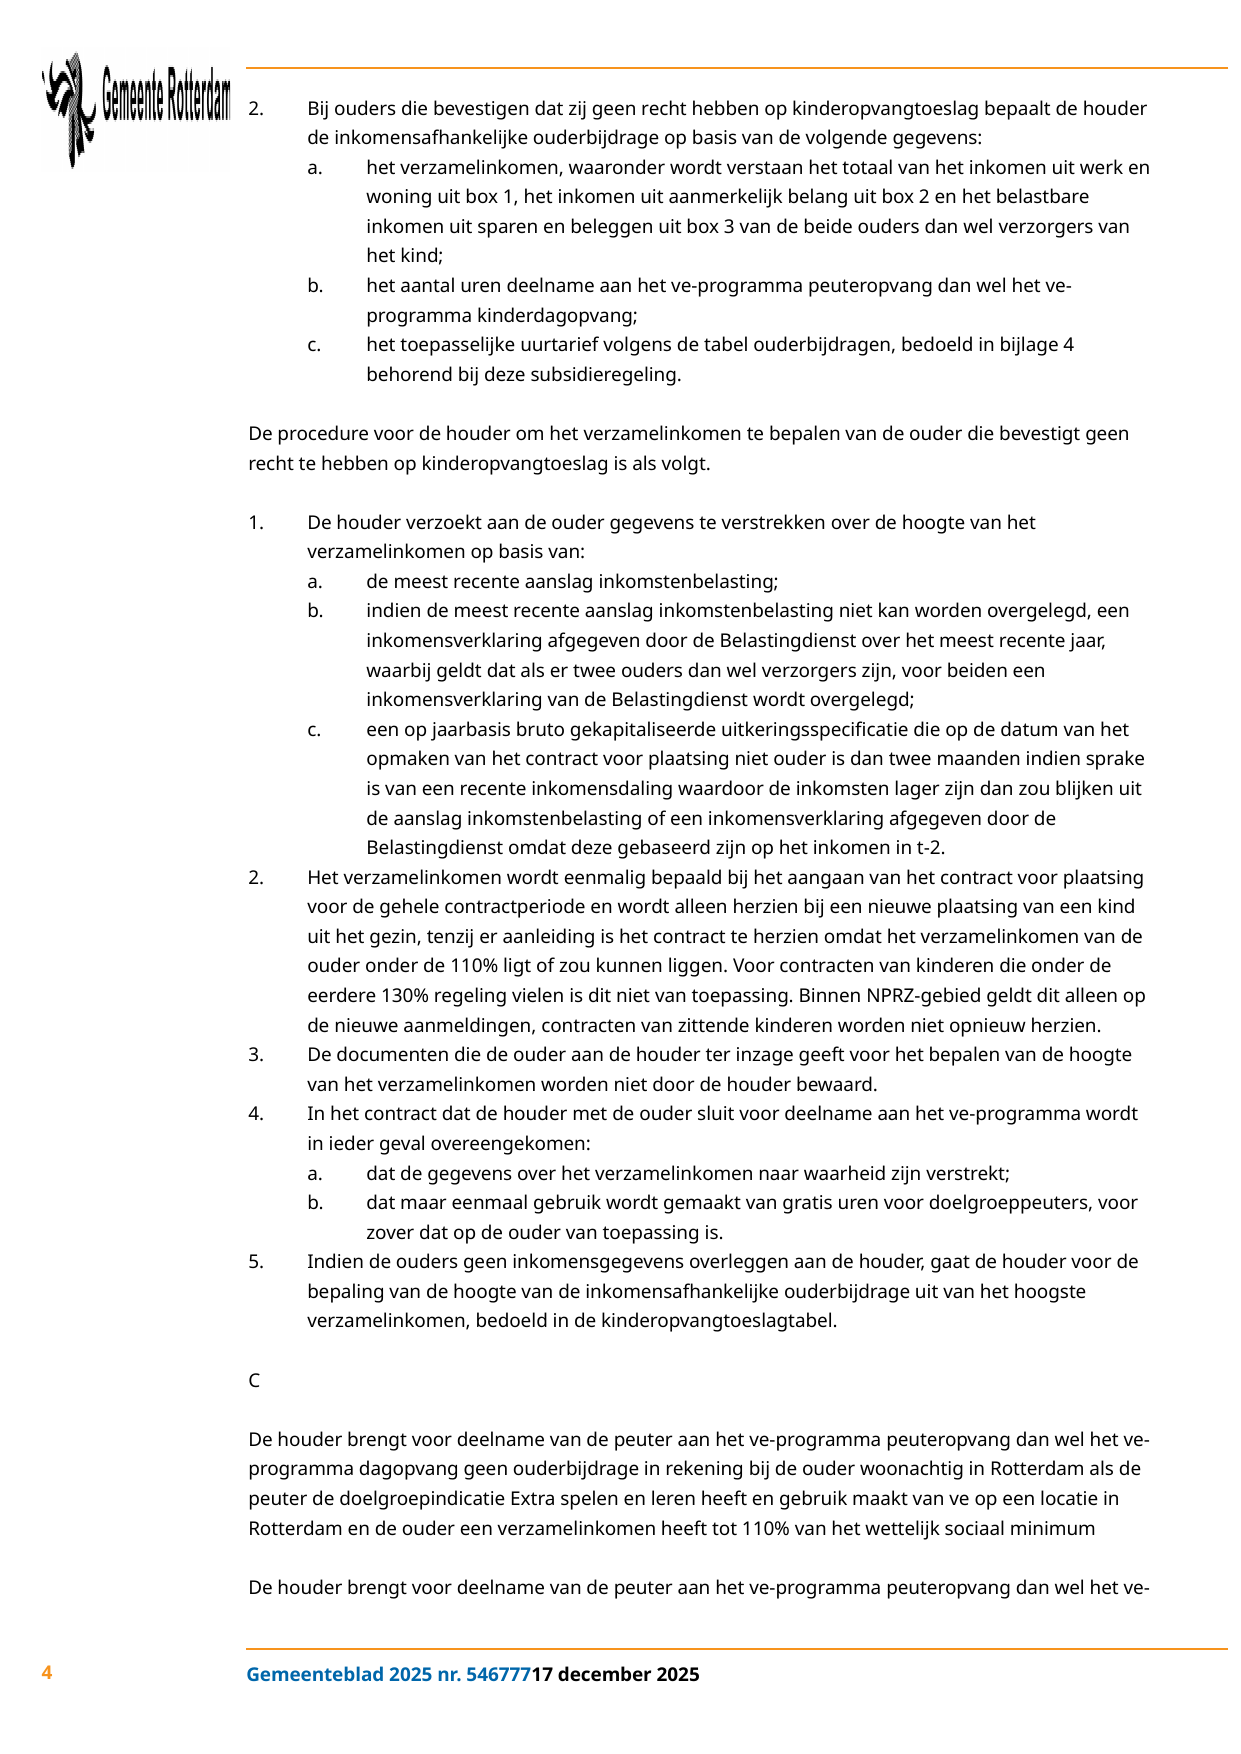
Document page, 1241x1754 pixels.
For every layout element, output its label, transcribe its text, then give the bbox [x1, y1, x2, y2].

text C [248, 1367, 1152, 1393]
text De procedure voor de houder om het verzamelinkomen te bepalen van de ouder die bevestigt geen recht te hebben op kinderopvangtoeslag is als volgt. [248, 420, 1152, 476]
list dat maar eenmaal gebruik wordt gemaakt van gratis uren voor doelgroeppeuters, voor zover dat op de ouder van toepassing is. [307, 1189, 1152, 1245]
list De documenten die de ouder aan de houder ter inzage geeft voor het bepalen van de hoogte van het verzamelinkomen worden niet door de houder bewaard. [248, 1041, 1152, 1097]
list indien de meest recente aanslag inkomstenbelasting niet kan worden overgelegd, een inkomensverklaring afgegeven door de Belastingdienst over het meest recente jaar, waarbij geldt dat als er twee ouders dan wel verzorgers zijn, voor beiden een inkomensverklaring van de Belastingdienst wordt overgelegd; [307, 598, 1152, 712]
picture [41, 47, 231, 172]
list het verzamelinkomen, waaronder wordt verstaan het totaal van het inkomen uit werk en woning uit box 1, het inkomen uit aanmerkelijk belang uit box 2 en het belastbare inkomen uit sparen en beleggen uit box 3 van de beide ouders dan wel verzorgers van het kind; [307, 154, 1152, 268]
list In het contract dat de houder met de ouder sluit voor deelname aan het ve-programma wordt in ieder geval overeengekomen: [248, 1101, 1152, 1156]
text De houder brengt voor deelname van de peuter aan het ve-programma peuteropvang dan wel het ve- [248, 1574, 1152, 1600]
list De houder verzoekt aan de ouder gegevens te verstrekken over de hoogte van het verzamelinkomen op basis van: [248, 509, 1152, 564]
list Indien de ouders geen inkomensgegevens overleggen aan de houder, gaat de houder voor de bepaling van de hoogte van de inkomensafhankelijke ouderbijdrage uit van het hoogste verzamelinkomen, bedoeld in de kinderopvangtoeslagtabel. [248, 1248, 1152, 1333]
list Het verzamelinkomen wordt eenmalig bepaald bij het aangaan van het contract voor plaatsing voor de gehele contractperiode en wordt alleen herzien bij een nieuwe plaatsing van een kind uit het gezin, tenzij er aanleiding is het contract te herzien omdat het verzamelinkomen van de ouder onder de 110% ligt of zou kunnen liggen. Voor contracten van kinderen die onder de eerdere 130% regeling vielen is dit niet van toepassing. Binnen NPRZ-gebied geldt dit alleen op de nieuwe aanmeldingen, contracten van zittende kinderen worden niet opnieuw herzien. [248, 864, 1152, 1038]
list een op jaarbasis bruto gekapitaliseerde uitkeringsspecificatie die op de datum van het opmaken van het contract voor plaatsing niet ouder is dan twee maanden indien sprake is van een recente inkomensdaling waardoor de inkomsten lager zijn dan zou blijken uit de aanslag inkomstenbelasting of een inkomensverklaring afgegeven door de Belastingdienst omdat deze gebaseerd zijn op het inkomen in t-2. [307, 716, 1152, 860]
list Bij ouders die bevestigen dat zij geen recht hebben op kinderopvangtoeslag bepaalt de houder de inkomensafhankelijke ouderbijdrage op basis van de volgende gegevens: [248, 95, 1152, 150]
list het toepasselijke uurtarief volgens de tabel ouderbijdragen, bedoeld in bijlage 4 behorend bij deze subsidieregeling. [307, 331, 1152, 387]
list dat de gegevens over het verzamelinkomen naar waarheid zijn verstrekt; [307, 1160, 1152, 1186]
list het aantal uren deelname aan het ve-programma peuteropvang dan wel het ve-programma kinderdagopvang; [307, 272, 1152, 328]
list de meest recente aanslag inkomstenbelasting; [307, 568, 1152, 594]
text De houder brengt voor deelname van de peuter aan het ve-programma peuteropvang dan wel het ve-programma dagopvang geen ouderbijdrage in rekening bij de ouder woonachtig in Rotterdam als de peuter de doelgroepindicatie Extra spelen en leren heeft en gebruik maakt van ve op een locatie in Rotterdam en de ouder een verzamelinkomen heeft tot 110% van het wettelijk sociaal minimum [248, 1426, 1152, 1541]
